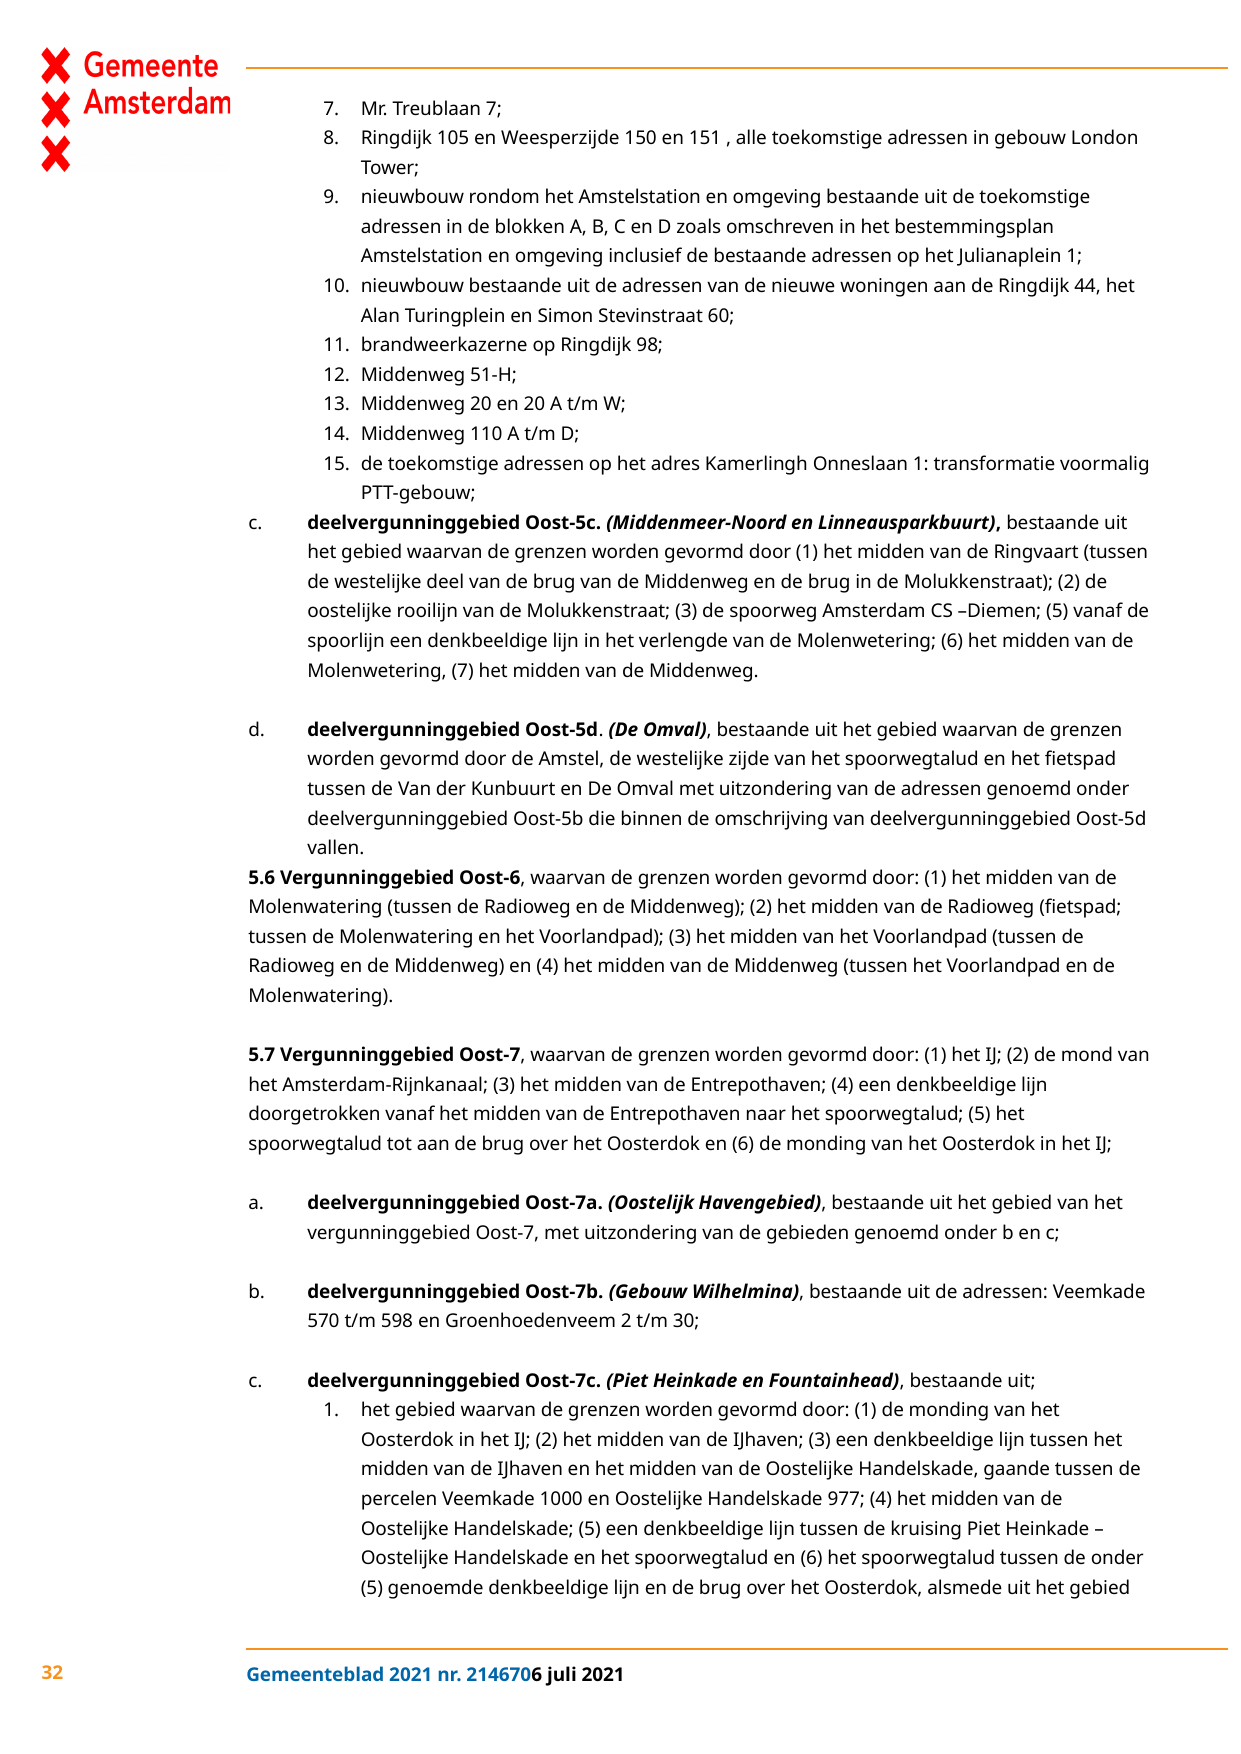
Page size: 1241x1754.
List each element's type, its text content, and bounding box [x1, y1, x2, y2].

text 5.7 Vergunninggebied Oost-7, waarvan de grenzen worden gevormd door: (1) het IJ; (2) de mond van het Amsterdam-Rijnkanaal; (3) het midden van de Entrepothaven; (4) een denkbeeldige lijn doorgetrokken vanaf het midden van de Entrepothaven naar het spoorwegtalud; (5) het spoorwegtalud tot aan de brug over het Oosterdok en (6) de monding van het Oosterdok in het IJ; [248, 1041, 1152, 1156]
list Middenweg 51-H; [323, 361, 1152, 387]
text 5.6 Vergunninggebied Oost-6, waarvan de grenzen worden gevormd door: (1) het midden van de Molenwatering (tussen de Radioweg en de Middenweg); (2) het midden van de Radioweg (fietspad; tussen de Molenwatering en het Voorlandpad); (3) het midden van het Voorlandpad (tussen de Radioweg en de Middenweg) en (4) het midden van de Middenweg (tussen het Voorlandpad en de Molenwatering). [248, 864, 1152, 1008]
list Mr. Treublaan 7; [323, 95, 1152, 121]
list deelvergunninggebied Oost-7b. (Gebouw Wilhelmina), bestaande uit de adressen: Veemkade 570 t/m 598 en Groenhoedenveem 2 t/m 30; [248, 1278, 1152, 1333]
list deelvergunninggebied Oost-7c. (Piet Heinkade en Fountainhead), bestaande uit; [248, 1367, 1152, 1393]
list Middenweg 20 en 20 A t/m W; [323, 391, 1152, 416]
list deelvergunninggebied Oost-7a. (Oostelijk Havengebied), bestaande uit het gebied van het vergunninggebied Oost-7, met uitzondering van de gebieden genoemd onder b en c; [248, 1189, 1152, 1245]
list Ringdijk 105 en Weesperzijde 150 en 151 , alle toekomstige adressen in gebouw London Tower; [323, 124, 1152, 180]
list Middenweg 110 A t/m D; [323, 420, 1152, 446]
list brandweerkazerne op Ringdijk 98; [323, 331, 1152, 357]
list deelvergunninggebied Oost-5d. (De Omval), bestaande uit het gebied waarvan de grenzen worden gevormd door de Amstel, de westelijke zijde van het spoorwegtalud en het fietspad tussen de Van der Kunbuurt en De Omval met uitzondering van de adressen genoemd onder deelvergunninggebied Oost-5b die binnen de omschrijving van deelvergunninggebied Oost-5d vallen. [248, 716, 1152, 860]
list deelvergunninggebied Oost-5c. (Middenmeer-Noord en Linneausparkbuurt), bestaande uit het gebied waarvan de grenzen worden gevormd door (1) het midden van de Ringvaart (tussen de westelijke deel van de brug van de Middenweg en de brug in de Molukkenstraat); (2) de oostelijke rooilijn van de Molukkenstraat; (3) de spoorweg Amsterdam CS –Diemen; (5) vanaf de spoorlijn een denkbeeldige lijn in het verlengde van de Molenwetering; (6) het midden van de Molenwetering, (7) het midden van de Middenweg. [248, 509, 1152, 683]
list nieuwbouw rondom het Amstelstation en omgeving bestaande uit de toekomstige adressen in de blokken A, B, C en D zoals omschreven in het bestemmingsplan Amstelstation en omgeving inclusief de bestaande adressen op het Julianaplein 1; [323, 183, 1152, 268]
list de toekomstige adressen op het adres Kamerlingh Onneslaan 1: transformatie voormalig PTT-gebouw; [323, 450, 1152, 505]
list nieuwbouw bestaande uit de adressen van de nieuwe woningen aan de Ringdijk 44, het Alan Turingplein en Simon Stevinstraat 60; [323, 272, 1152, 328]
picture [41, 47, 231, 172]
list het gebied waarvan de grenzen worden gevormd door: (1) de monding van het Oosterdok in het IJ; (2) het midden van de IJhaven; (3) een denkbeeldige lijn tussen het midden van de IJhaven en het midden van de Oostelijke Handelskade, gaande tussen de percelen Veemkade 1000 en Oostelijke Handelskade 977; (4) het midden van de Oostelijke Handelskade; (5) een denkbeeldige lijn tussen de kruising Piet Heinkade – Oostelijke Handelskade en het spoorwegtalud en (6) het spoorwegtalud tussen de onder (5) genoemde denkbeeldige lijn en de brug over het Oosterdok, alsmede uit het gebied [323, 1396, 1152, 1600]
